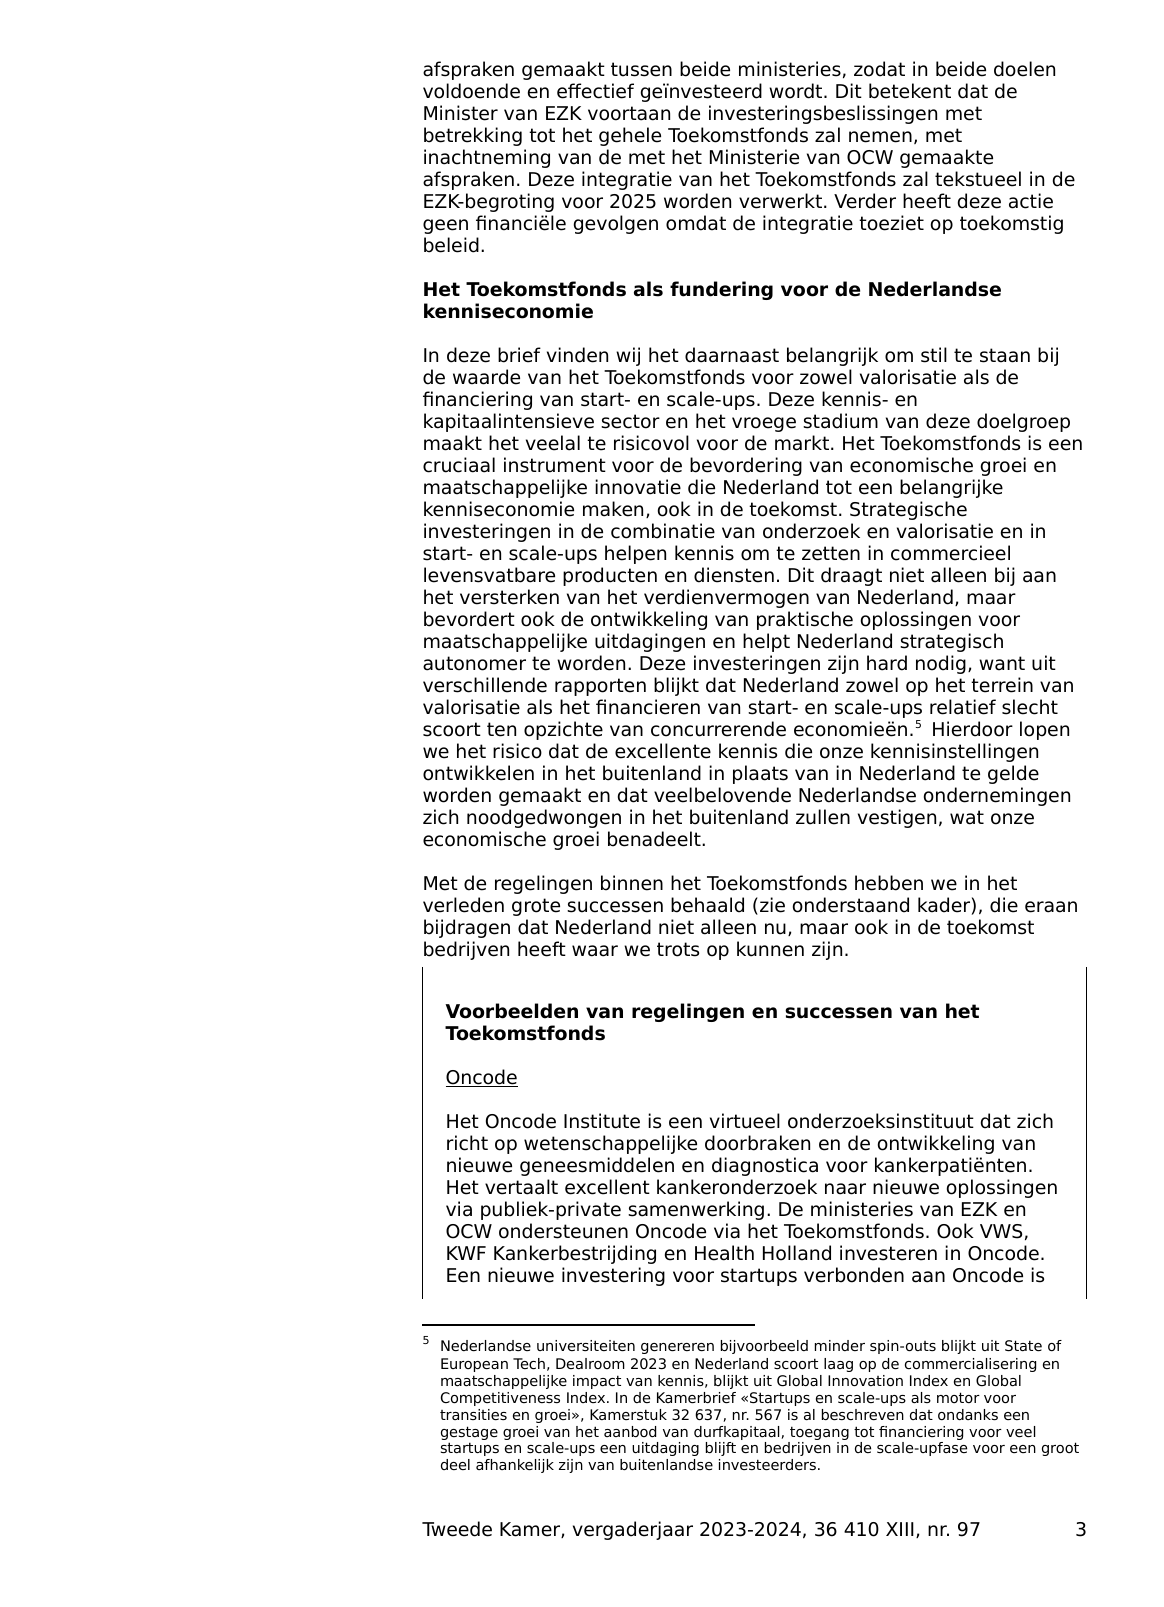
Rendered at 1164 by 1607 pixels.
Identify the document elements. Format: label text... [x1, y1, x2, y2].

table_header Voorbeelden van regelingen en successen van het Toekomstfonds Oncode Het Oncode Institute is een virtueel onderzoeksinstituut dat zich richt op wetenschappelijke doorbraken en de ontwikkeling van nieuwe geneesmiddelen en diagnostica voor kankerpatiënten. Het vertaalt excellent kankeronderzoek naar nieuwe oplossingen via publiek-private samenwerking. De ministeries van EZK en OCW ondersteunen Oncode via het Toekomstfonds. Ook VWS, KWF Kankerbestrijding en Health Holland investeren in Oncode. Een nieuwe investering voor startups verbonden aan Oncode is [423, 967, 1086, 1299]
text afspraken gemaakt tussen beide ministeries, zodat in beide doelen voldoende en effectief geïnvesteerd wordt. Dit betekent dat de Minister van EZK voortaan de investeringsbeslissingen met betrekking tot het gehele Toekomstfonds zal nemen, met inachtneming van de met het Ministerie van OCW gemaakte afspraken. Deze integratie van het Toekomstfonds zal tekstueel in de EZK-begroting voor 2025 worden verwerkt. Verder heeft deze actie geen financiële gevolgen omdat de integratie toeziet op toekomstig beleid. [422, 59, 1087, 257]
subtitle Het Toekomstfonds als fundering voor de Nederlandse kenniseconomie [422, 279, 1087, 323]
text In deze brief vinden wij het daarnaast belangrijk om stil te staan bij de waarde van het Toekomstfonds voor zowel valorisatie als de financiering van start- en scale-ups. Deze kennis- en kapitaalintensieve sector en het vroege stadium van deze doelgroep maakt het veelal te risicovol voor de markt. Het Toekomstfonds is een cruciaal instrument voor de bevordering van economische groei en maatschappelijke innovatie die Nederland tot een belangrijke kenniseconomie maken, ook in de toekomst. Strategische investeringen in de combinatie van onderzoek en valorisatie en in start- en scale-ups helpen kennis om te zetten in commercieel levensvatbare producten en diensten. Dit draagt niet alleen bij aan het versterken van het verdienvermogen van Nederland, maar bevordert ook de ontwikkeling van praktische oplossingen voor maatschappelijke uitdagingen en helpt Nederland strategisch autonomer te worden. Deze investeringen zijn hard nodig, want uit verschillende rapporten blijkt dat Nederland zowel op het terrein van valorisatie als het financieren van start- en scale-ups relatief slecht scoort ten opzichte van concurrerende economieën. Hierdoor lopen we het risico dat de excellente kennis die onze kennisinstellingen ontwikkelen in het buitenland in plaats van in Nederland te gelde worden gemaakt en dat veelbelovende Nederlandse ondernemingen zich noodgedwongen in het buitenland zullen vestigen, wat onze economische groei benadeelt. [422, 345, 1087, 851]
text Met de regelingen binnen het Toekomstfonds hebben we in het verleden grote successen behaald (zie onderstaand kader), die eraan bijdragen dat Nederland niet alleen nu, maar ook in de toekomst bedrijven heeft waar we trots op kunnen zijn. [422, 873, 1087, 961]
text Nederlandse universiteiten genereren bijvoorbeeld minder spin-outs blijkt uit State of European Tech, Dealroom 2023 en Nederland scoort laag op de commercialisering en maatschappelijke impact van kennis, blijkt uit Global Innovation Index en Global Competitiveness Index. In de Kamerbrief «Startups en scale-ups als motor voor transities en groei», Kamerstuk 32 637, nr. 567 is al beschreven dat ondanks een gestage groei van het aanbod van durfkapitaal, toegang tot financiering voor veel startups en scale-ups een uitdaging blijft en bedrijven in de scale-upfase voor een groot deel afhankelijk zijn van buitenlandse investeerders. [422, 1334, 1087, 1474]
